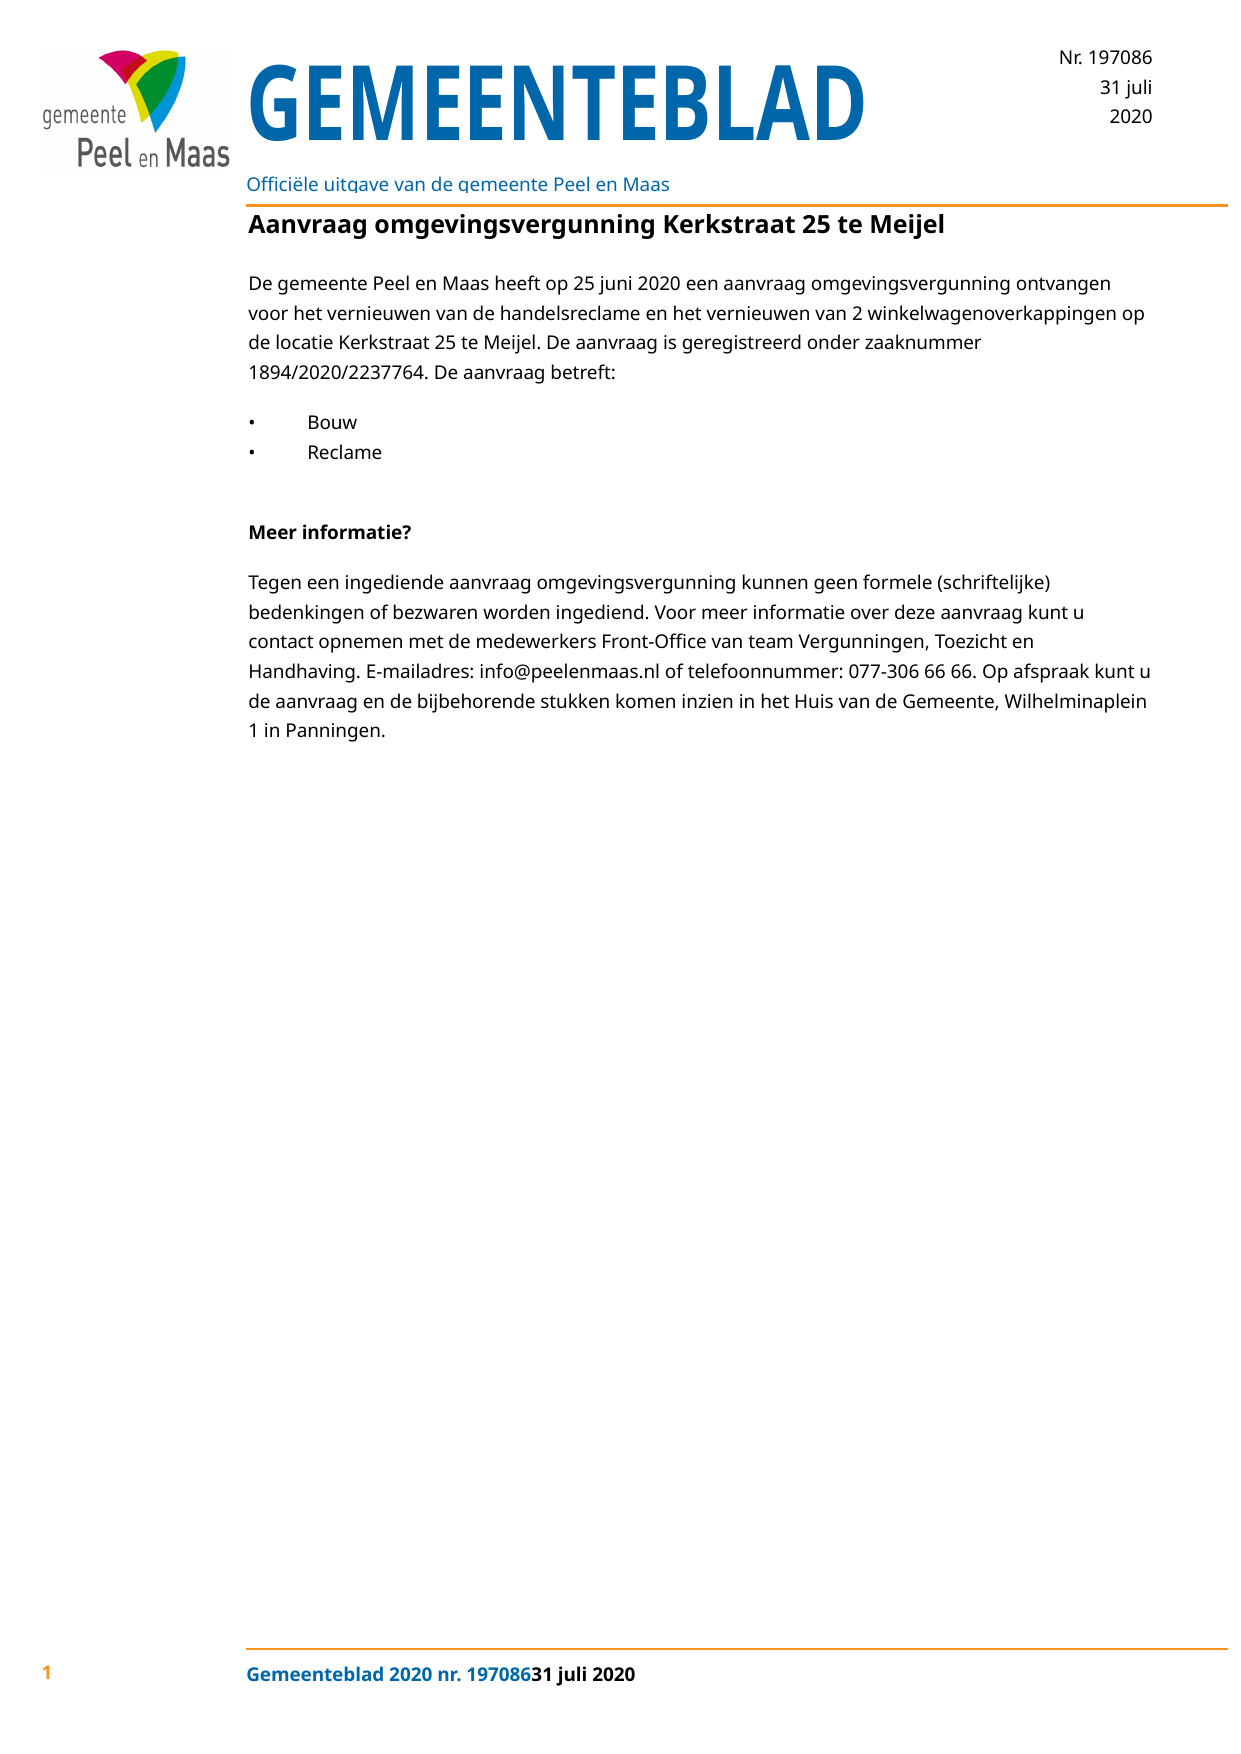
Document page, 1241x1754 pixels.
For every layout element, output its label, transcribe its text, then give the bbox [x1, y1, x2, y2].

list Reclame [248, 439, 1152, 465]
picture [41, 47, 231, 172]
text Tegen een ingediende aanvraag omgevingsvergunning kunnen geen formele (schriftelijke) bedenkingen of bezwaren worden ingediend. Voor meer informatie over deze aanvraag kunt u contact opnemen met de medewerkers Front-Office van team Vergunningen, Toezicht en Handhaving. E-mailadres: info@peelenmaas.nl of telefoonnummer: 077-306 66 66. Op afspraak kunt u de aanvraag en de bijbehorende stukken komen inzien in het Huis van de Gemeente, Wilhelminaplein 1 in Panningen. [248, 569, 1152, 743]
text De gemeente Peel en Maas heeft op 25 juni 2020 een aanvraag omgevingsvergunning ontvangen voor het vernieuwen van de handelsreclame en het vernieuwen van 2 winkelwagenoverkappingen op de locatie Kerkstraat 25 te Meijel. De aanvraag is geregistreerd onder zaaknummer 1894/2020/2237764. De aanvraag betreft: [248, 270, 1152, 385]
text Meer informatie? [248, 519, 1152, 545]
list Bouw [248, 409, 1152, 435]
text Aanvraag omgevingsvergunning Kerkstraat 25 te Meijel [248, 207, 1152, 241]
